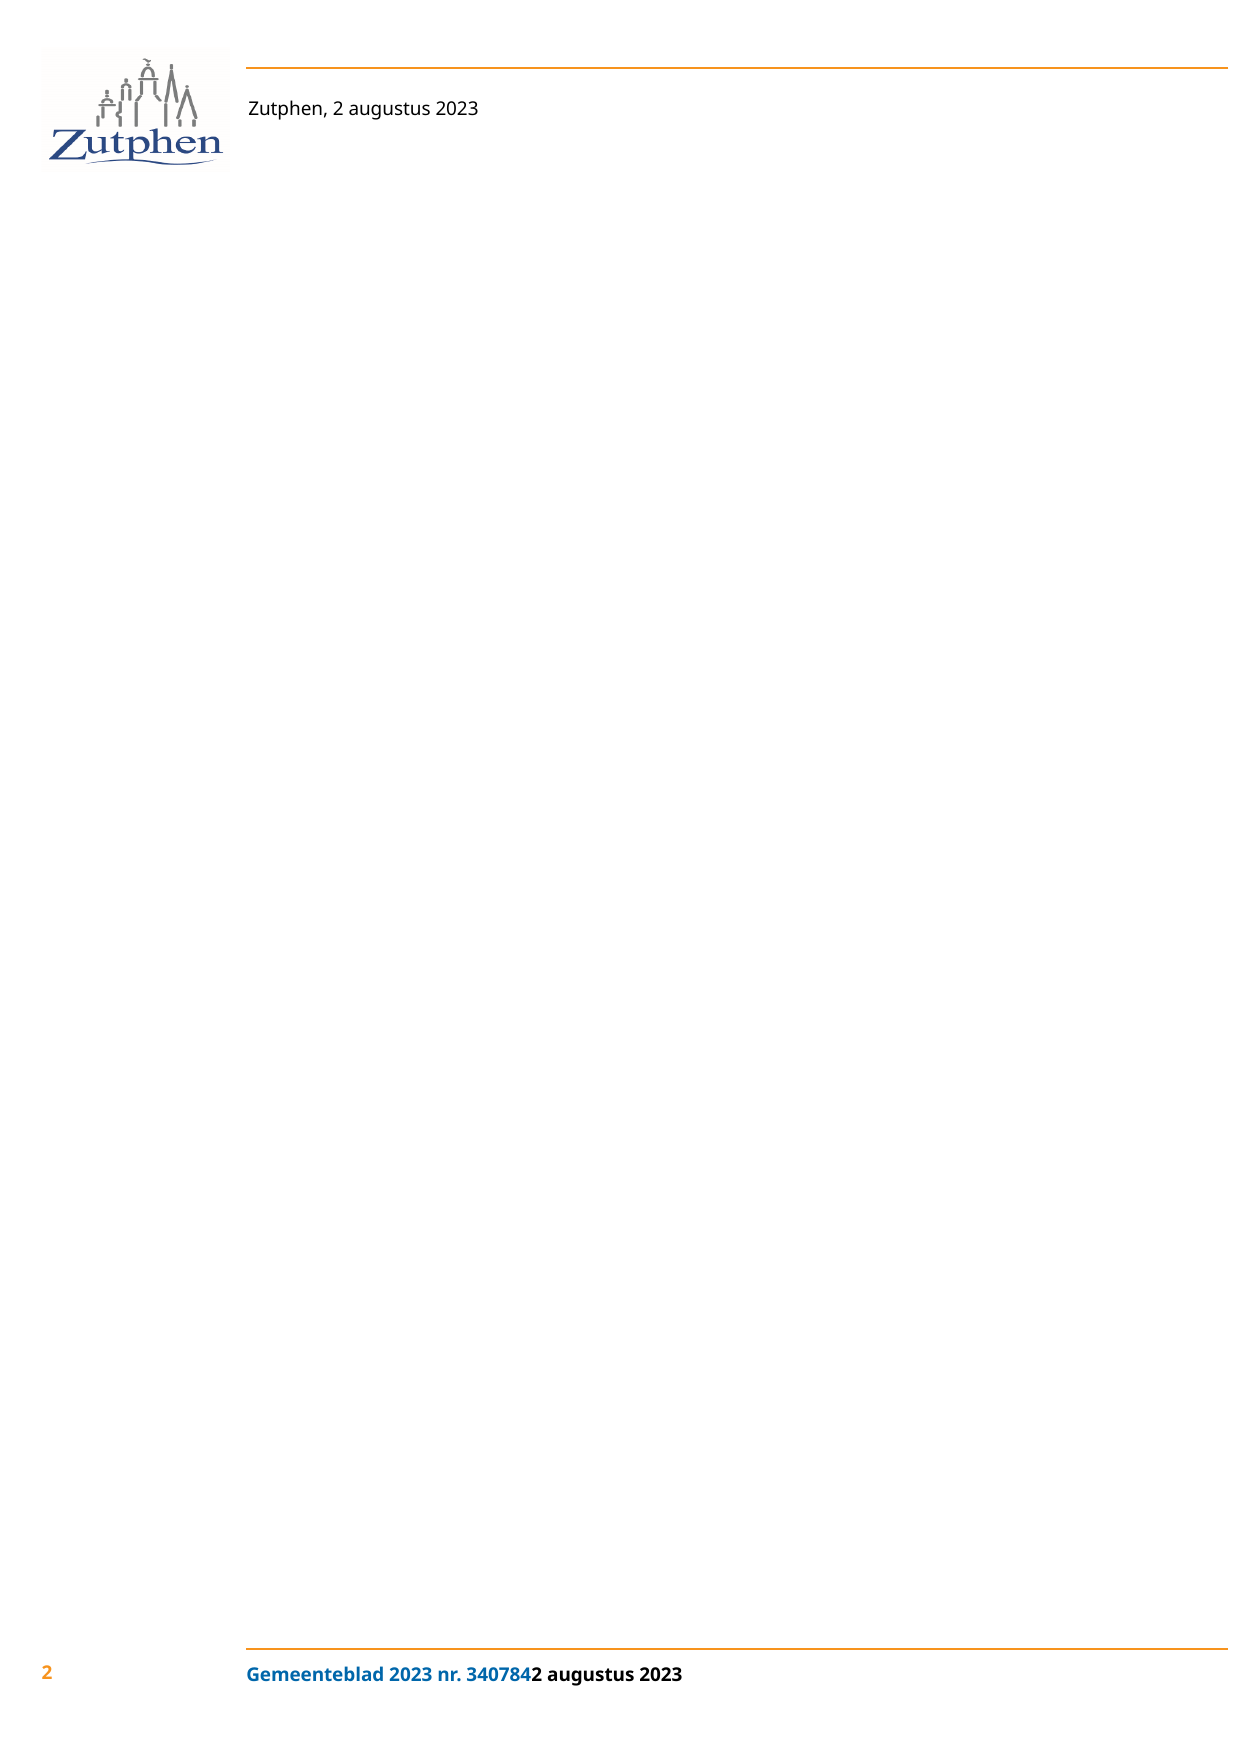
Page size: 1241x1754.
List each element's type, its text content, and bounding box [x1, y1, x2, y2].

text Zutphen, 2 augustus 2023 [248, 95, 1152, 121]
picture [41, 47, 231, 172]
